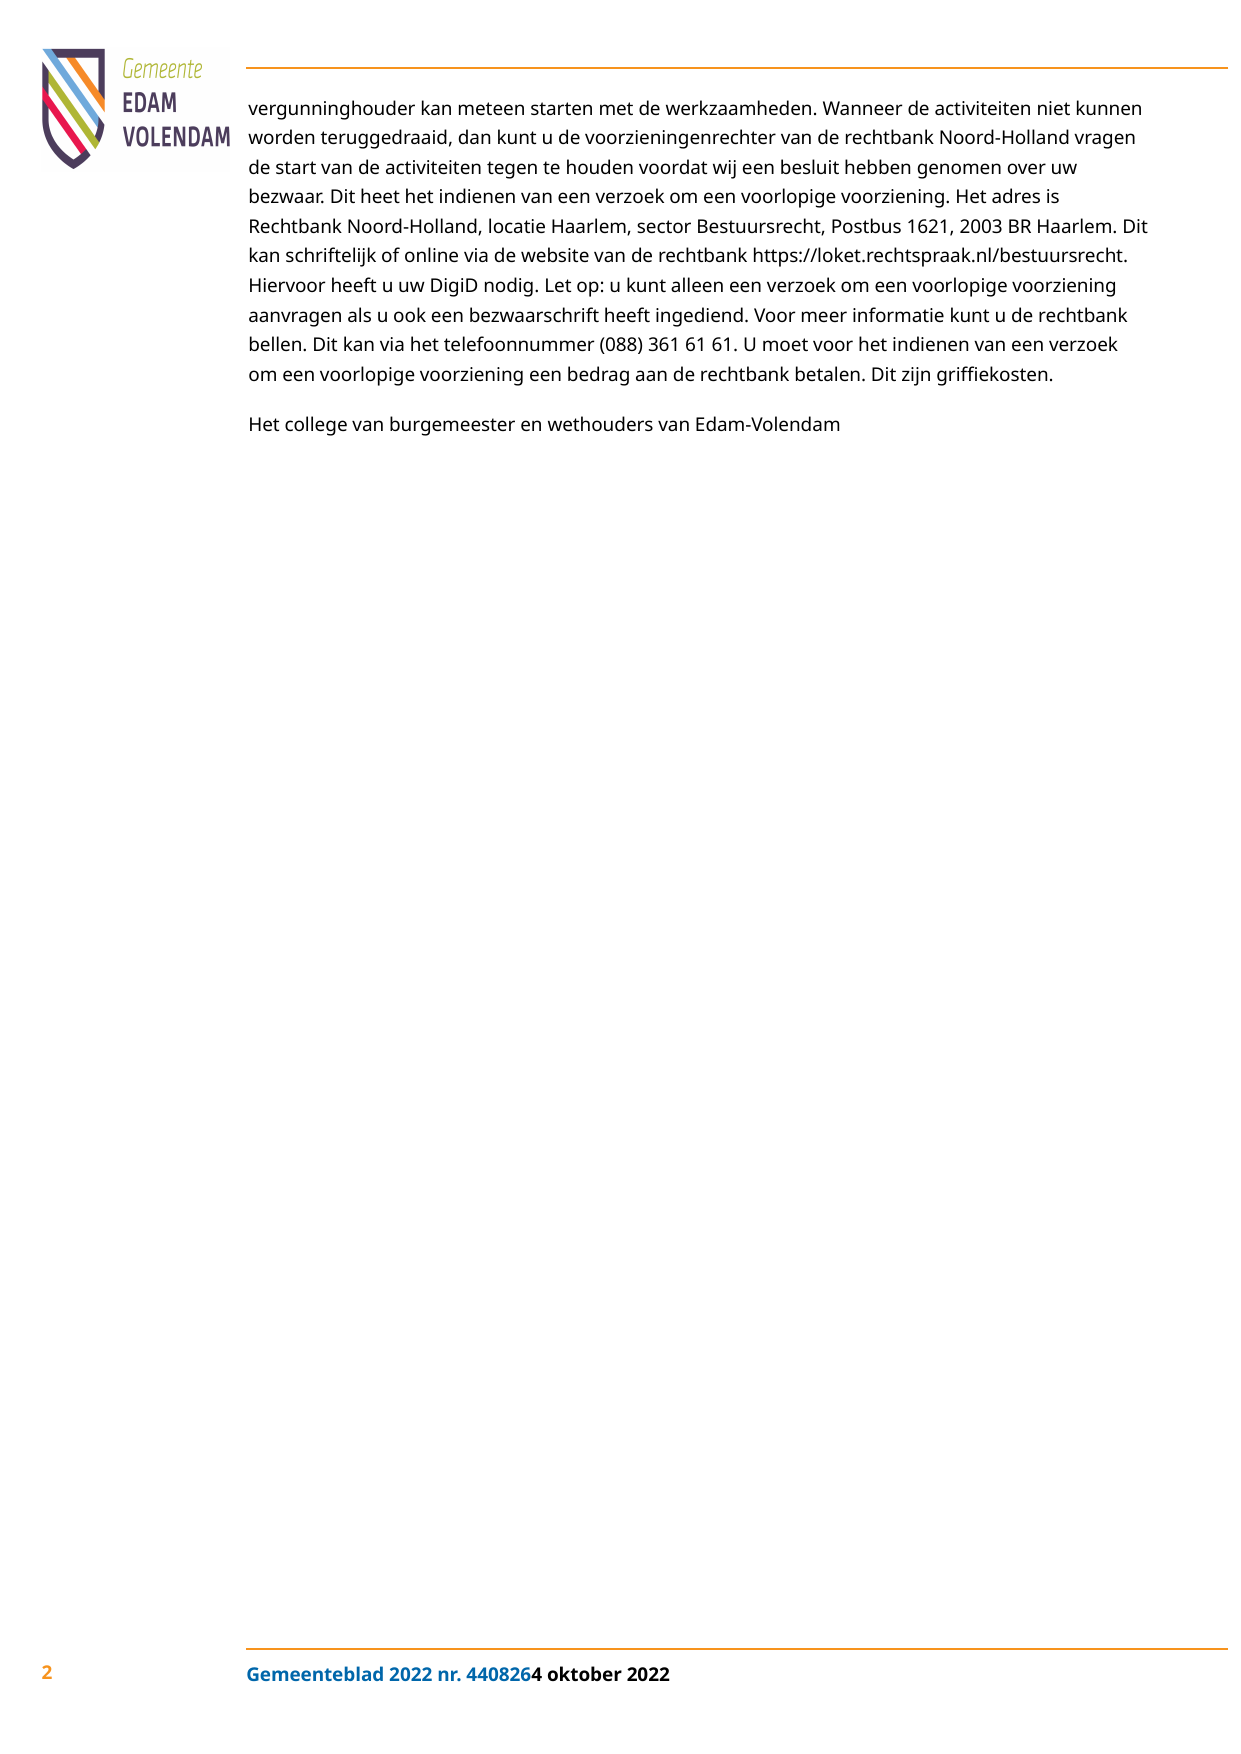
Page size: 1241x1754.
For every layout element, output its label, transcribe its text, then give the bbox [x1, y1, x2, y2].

text vergunninghouder kan meteen starten met de werkzaamheden. Wanneer de activiteiten niet kunnen worden teruggedraaid, dan kunt u de voorzieningenrechter van de rechtbank Noord-Holland vragen de start van de activiteiten tegen te houden voordat wij een besluit hebben genomen over uw bezwaar. Dit heet het indienen van een verzoek om een voorlopige voorziening. Het adres is Rechtbank Noord-Holland, locatie Haarlem, sector Bestuursrecht, Postbus 1621, 2003 BR Haarlem. Dit kan schriftelijk of online via de website van de rechtbank https://loket.rechtspraak.nl/bestuursrecht. Hiervoor heeft u uw DigiD nodig. Let op: u kunt alleen een verzoek om een voorlopige voorziening aanvragen als u ook een bezwaarschrift heeft ingediend. Voor meer informatie kunt u de rechtbank bellen. Dit kan via het telefoonnummer (088) 361 61 61. U moet voor het indienen van een verzoek om een voorlopige voorziening een bedrag aan de rechtbank betalen. Dit zijn griffiekosten. [248, 95, 1152, 387]
picture [41, 47, 231, 172]
text Het college van burgemeester en wethouders van Edam-Volendam [248, 411, 1152, 437]
